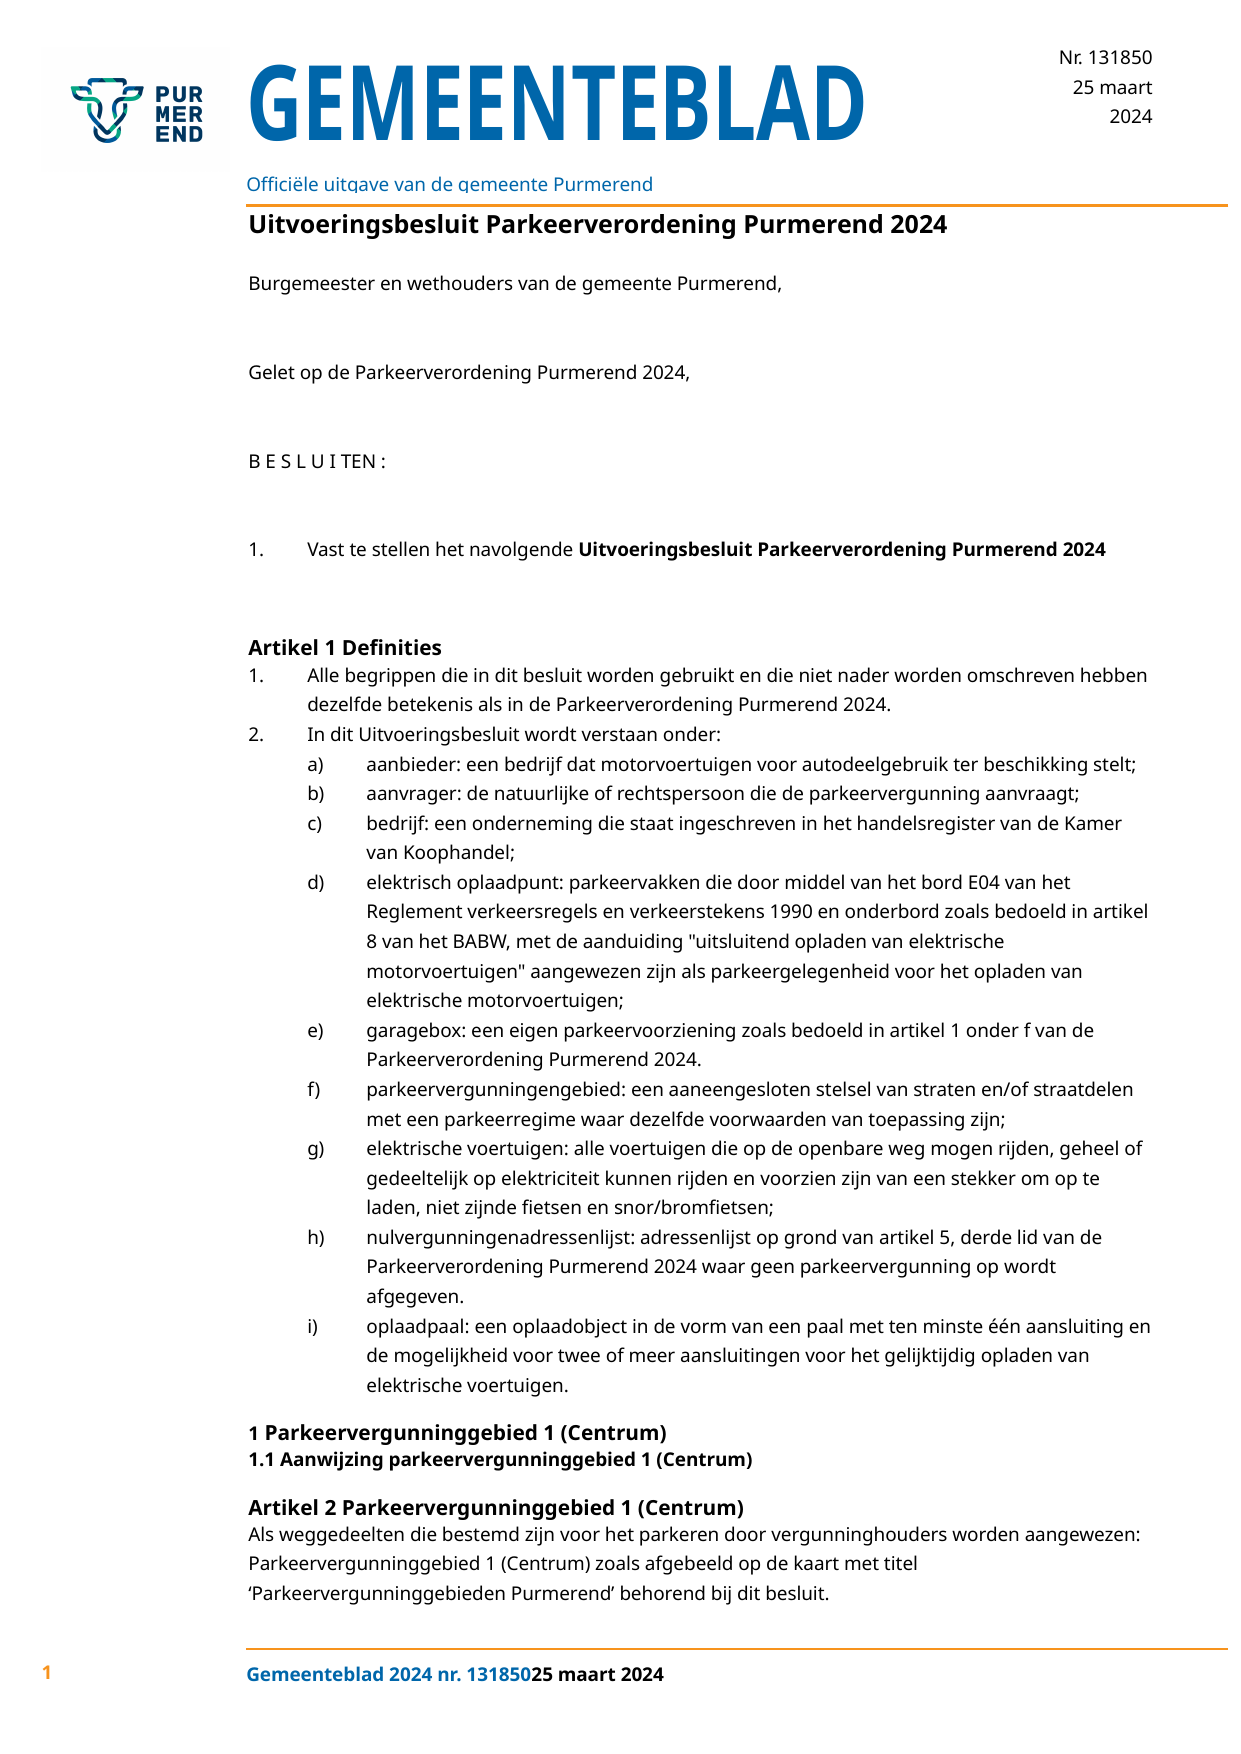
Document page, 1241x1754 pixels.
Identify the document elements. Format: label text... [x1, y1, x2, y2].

list aanvrager: de natuurlijke of rechtspersoon die de parkeervergunning aanvraagt; [307, 780, 1152, 806]
list oplaadpaal: een oplaadobject in de vorm van een paal met ten minste één aansluiting en de mogelijkheid voor twee of meer aansluitingen voor het gelijktijdig opladen van elektrische voertuigen. [307, 1313, 1152, 1398]
text B E S L U I TEN : [248, 448, 1152, 473]
text Als weggedeelten die bestemd zijn voor het parkeren door vergunninghouders worden aangewezen: Parkeervergunninggebied 1 (Centrum) zoals afgebeeld op de kaart met titel ‘Parkeervergunninggebieden Purmerend’ behorend bij dit besluit. [248, 1521, 1152, 1606]
list parkeervergunningengebied: een aaneengesloten stelsel van straten en/of straatdelen met een parkeerregime waar dezelfde voorwaarden van toepassing zijn; [307, 1076, 1152, 1131]
list elektrisch oplaadpunt: parkeervakken die door middel van het bord E04 van het Reglement verkeersregels en verkeerstekens 1990 en onderbord zoals bedoeld in artikel 8 van het BABW, met de aanduiding "uitsluitend opladen van elektrische motorvoertuigen" aangewezen zijn als parkeergelegenheid voor het opladen van elektrische motorvoertuigen; [307, 869, 1152, 1013]
list aanbieder: een bedrijf dat motorvoertuigen voor autodeelgebruik ter beschikking stelt; [307, 751, 1152, 776]
text 1.1 Aanwijzing parkeervergunninggebied 1 (Centrum) [248, 1446, 1152, 1472]
list bedrijf: een onderneming die staat ingeschreven in het handelsregister van de Kamer van Koophandel; [307, 810, 1152, 865]
list In dit Uitvoeringsbesluit wordt verstaan onder: [248, 721, 1152, 747]
list Alle begrippen die in dit besluit worden gebruikt en die niet nader worden omschreven hebben dezelfde betekenis als in de Parkeerverordening Purmerend 2024. [248, 662, 1152, 717]
text Gelet op de Parkeerverordening Purmerend 2024, [248, 359, 1152, 385]
text 1 Parkeervergunninggebied 1 (Centrum) [248, 1418, 1152, 1446]
text Artikel 1 Definities [248, 633, 1152, 662]
list elektrische voertuigen: alle voertuigen die op de openbare weg mogen rijden, geheel of gedeeltelijk op elektriciteit kunnen rijden en voorzien zijn van een stekker om op te laden, niet zijnde fietsen en snor/bromfietsen; [307, 1135, 1152, 1220]
text Burgemeester en wethouders van de gemeente Purmerend, [248, 270, 1152, 296]
list nulvergunningenadressenlijst: adressenlijst op grond van artikel 5, derde lid van de Parkeerverordening Purmerend 2024 waar geen parkeervergunning op wordt afgegeven. [307, 1224, 1152, 1309]
list garagebox: een eigen parkeervoorziening zoals bedoeld in artikel 1 onder f van de Parkeerverordening Purmerend 2024. [307, 1017, 1152, 1072]
text Artikel 2 Parkeervergunninggebied 1 (Centrum) [248, 1493, 1152, 1521]
picture [41, 47, 231, 172]
list Vast te stellen het navolgende Uitvoeringsbesluit Parkeerverordening Purmerend 2024 [248, 537, 1152, 562]
text Uitvoeringsbesluit Parkeerverordening Purmerend 2024 [248, 207, 1152, 241]
